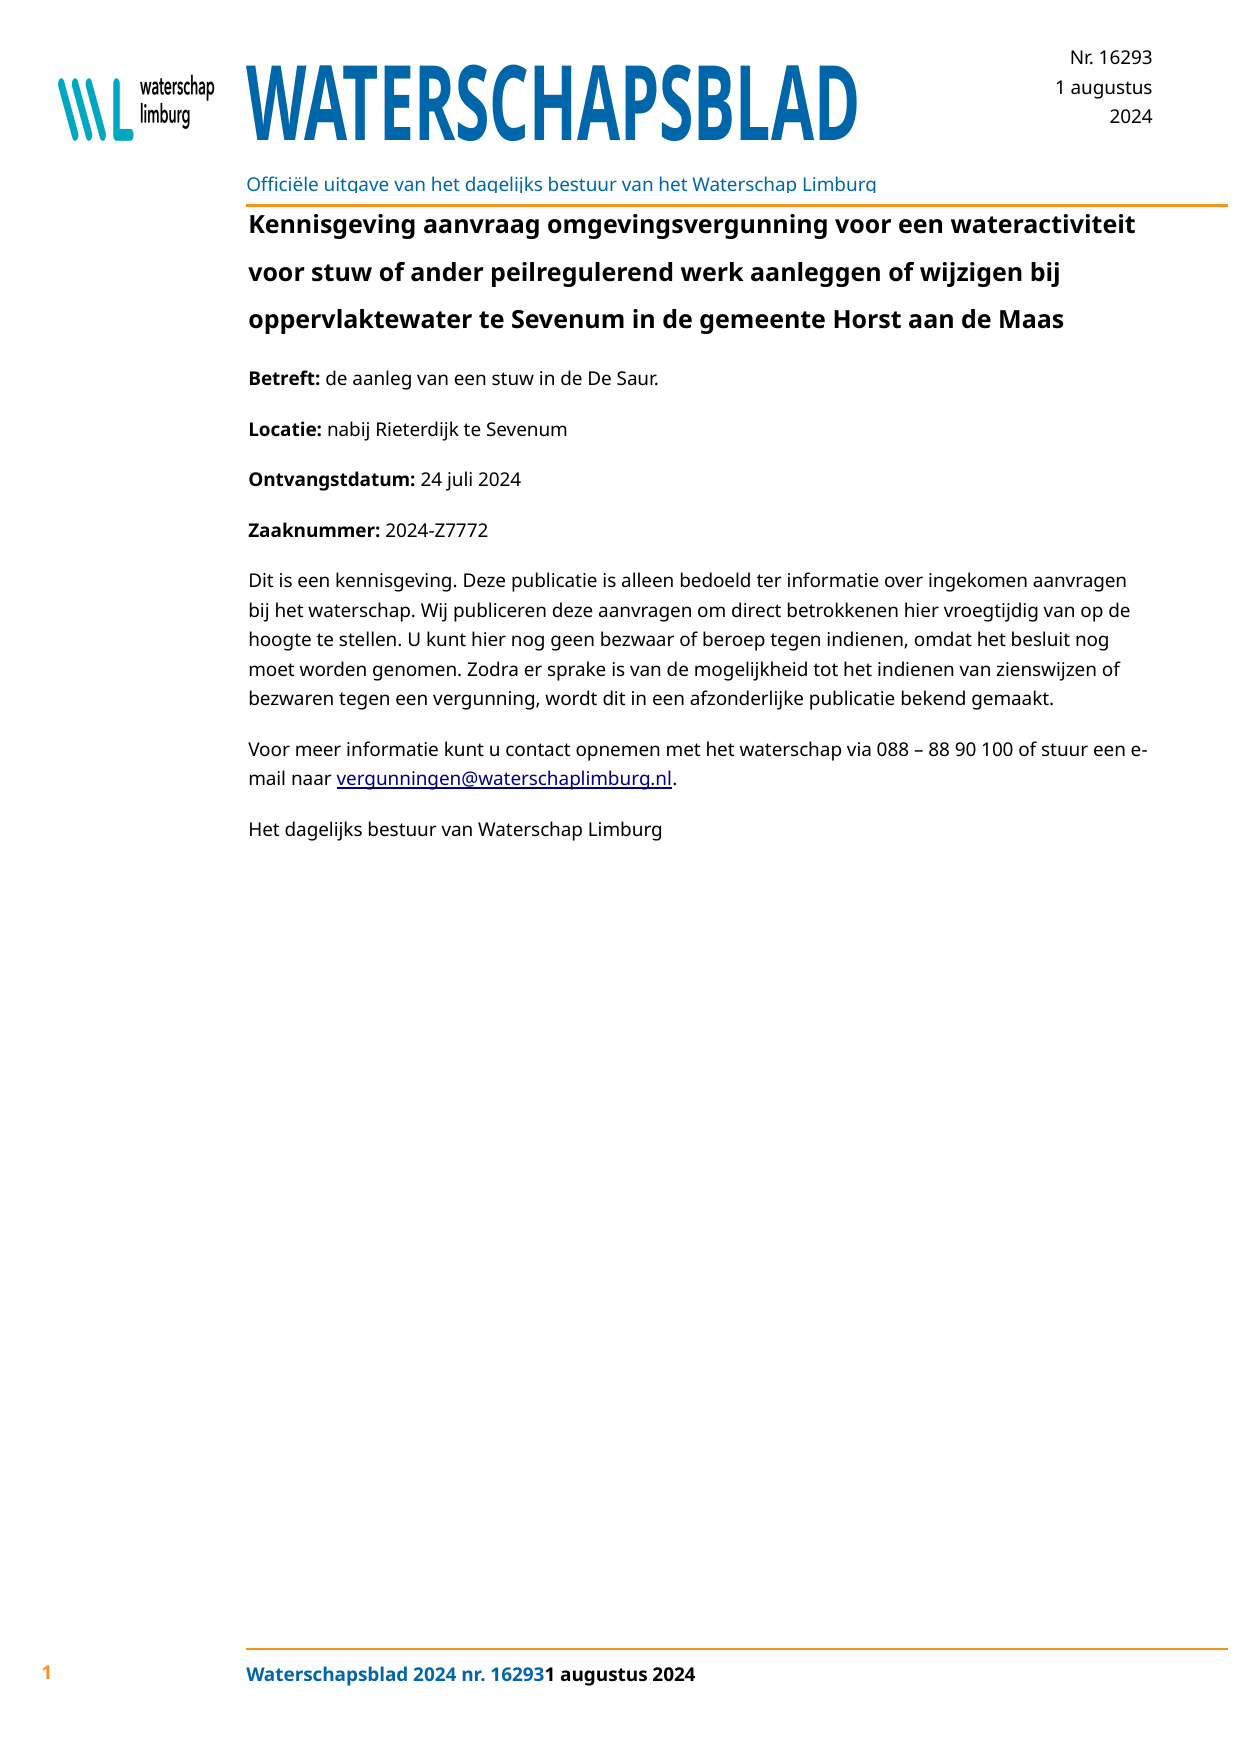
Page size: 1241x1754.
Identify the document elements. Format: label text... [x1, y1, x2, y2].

text Voor meer informatie kunt u contact opnemen met het waterschap via 088 – 88 90 100 of stuur een e-mail naar vergunningen@waterschaplimburg.nl. [248, 736, 1152, 791]
text Dit is een kennisgeving. Deze publicatie is alleen bedoeld ter informatie over ingekomen aanvragen bij het waterschap. Wij publiceren deze aanvragen om direct betrokkenen hier vroegtijdig van op de hoogte te stellen. U kunt hier nog geen bezwaar of beroep tegen indienen, omdat het besluit nog moet worden genomen. Zodra er sprake is van de mogelijkheid tot het indienen van zienswijzen of bezwaren tegen een vergunning, wordt dit in een afzonderlijke publicatie bekend gemaakt. [248, 567, 1152, 711]
text Ontvangstdatum: 24 juli 2024 [248, 466, 1152, 492]
text Betreft: de aanleg van een stuw in de De Saur. [248, 366, 1152, 391]
text Het dagelijks bestuur van Waterschap Limburg [248, 816, 1152, 842]
text Locatie: nabij Rieterdijk te Sevenum [248, 416, 1152, 442]
text Kennisgeving aanvraag omgevingsvergunning voor een wateractiviteit voor stuw of ander peilregulerend werk aanleggen of wijzigen bij oppervlaktewater te Sevenum in de gemeente Horst aan de Maas [248, 207, 1152, 336]
picture [41, 47, 231, 172]
text Zaaknummer: 2024-Z7772 [248, 517, 1152, 542]
